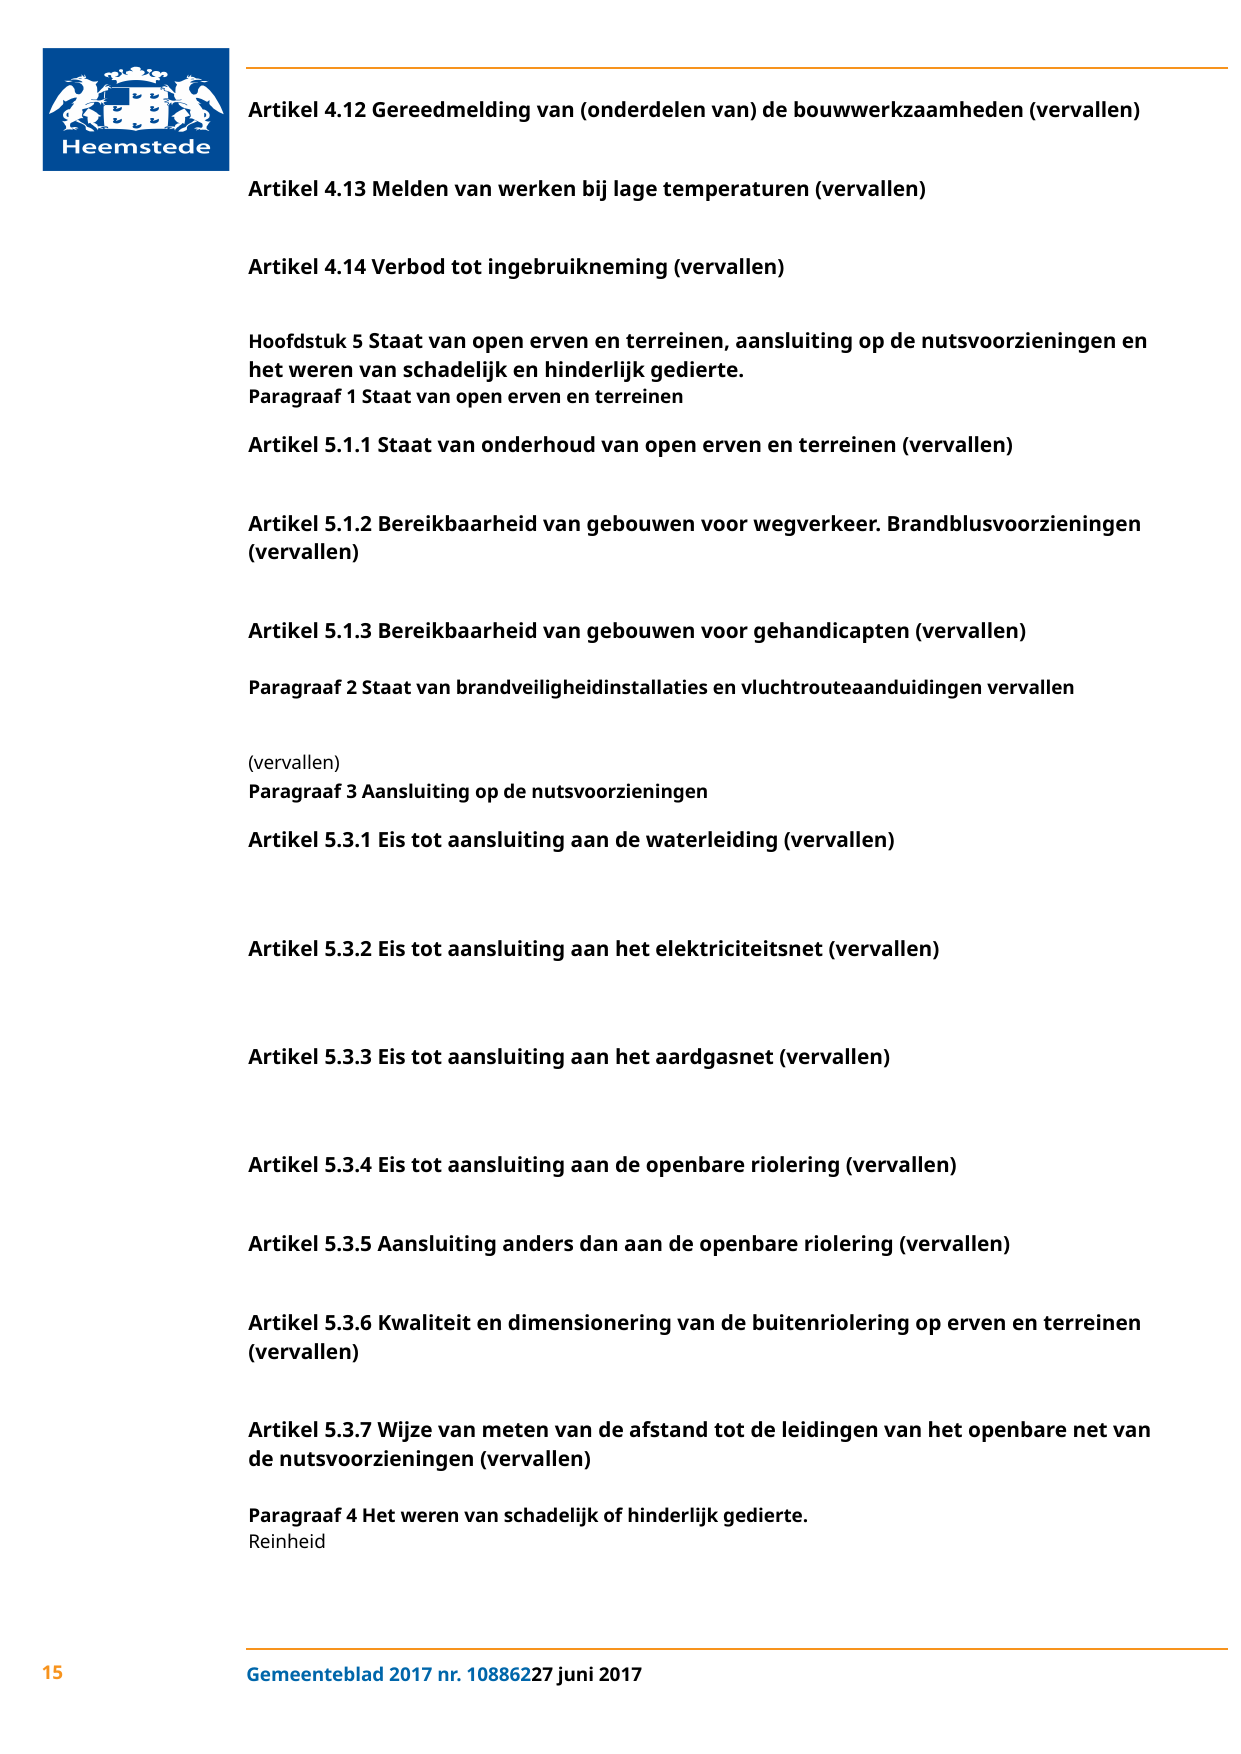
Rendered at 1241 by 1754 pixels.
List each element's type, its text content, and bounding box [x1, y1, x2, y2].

text Artikel 4.14 Verbod tot ingebruikneming (vervallen) [248, 252, 1152, 281]
text Artikel 5.3.6 Kwaliteit en dimensionering van de buitenriolering op erven en terreinen (vervallen) [248, 1308, 1152, 1365]
picture [41, 47, 231, 172]
text Artikel 5.1.3 Bereikbaarheid van gebouwen voor gehandicapten (vervallen) [248, 616, 1152, 644]
text Artikel 5.3.1 Eis tot aansluiting aan de waterleiding (vervallen) [248, 825, 1152, 854]
text Artikel 4.13 Melden van werken bij lage temperaturen (vervallen) [248, 174, 1152, 202]
text Paragraaf 1 Staat van open erven en terreinen [248, 383, 1152, 409]
text Artikel 5.3.3 Eis tot aansluiting aan het aardgasnet (vervallen) [248, 1042, 1152, 1071]
text Artikel 5.3.5 Aansluiting anders dan aan de openbare riolering (vervallen) [248, 1229, 1152, 1258]
text (vervallen) [248, 749, 1152, 775]
text Paragraaf 3 Aansluiting op de nutsvoorzieningen [248, 779, 1152, 804]
text Hoofdstuk 5 Staat van open erven en terreinen, aansluiting op de nutsvoorzieningen en het weren van schadelijk en hinderlijk gedierte. [248, 327, 1152, 383]
text Artikel 5.1.2 Bereikbaarheid van gebouwen voor wegverkeer. Brandblusvoorzieningen (vervallen) [248, 509, 1152, 566]
text Artikel 4.12 Gereedmelding van (onderdelen van) de bouwwerkzaamheden (vervallen) [248, 95, 1152, 123]
text Artikel 5.1.1 Staat van onderhoud van open erven en terreinen (vervallen) [248, 430, 1152, 458]
text Artikel 5.3.2 Eis tot aansluiting aan het elektriciteitsnet (vervallen) [248, 934, 1152, 962]
text Artikel 5.3.4 Eis tot aansluiting aan de openbare riolering (vervallen) [248, 1151, 1152, 1179]
text Reinheid [248, 1528, 1152, 1553]
text Paragraaf 2 Staat van brandveiligheidinstallaties en vluchtrouteaanduidingen vervallen [248, 674, 1152, 700]
text Paragraaf 4 Het weren van schadelijk of hinderlijk gedierte. [248, 1502, 1152, 1528]
text Artikel 5.3.7 Wijze van meten van de afstand tot de leidingen van het openbare net van de nutsvoorzieningen (vervallen) [248, 1416, 1152, 1472]
